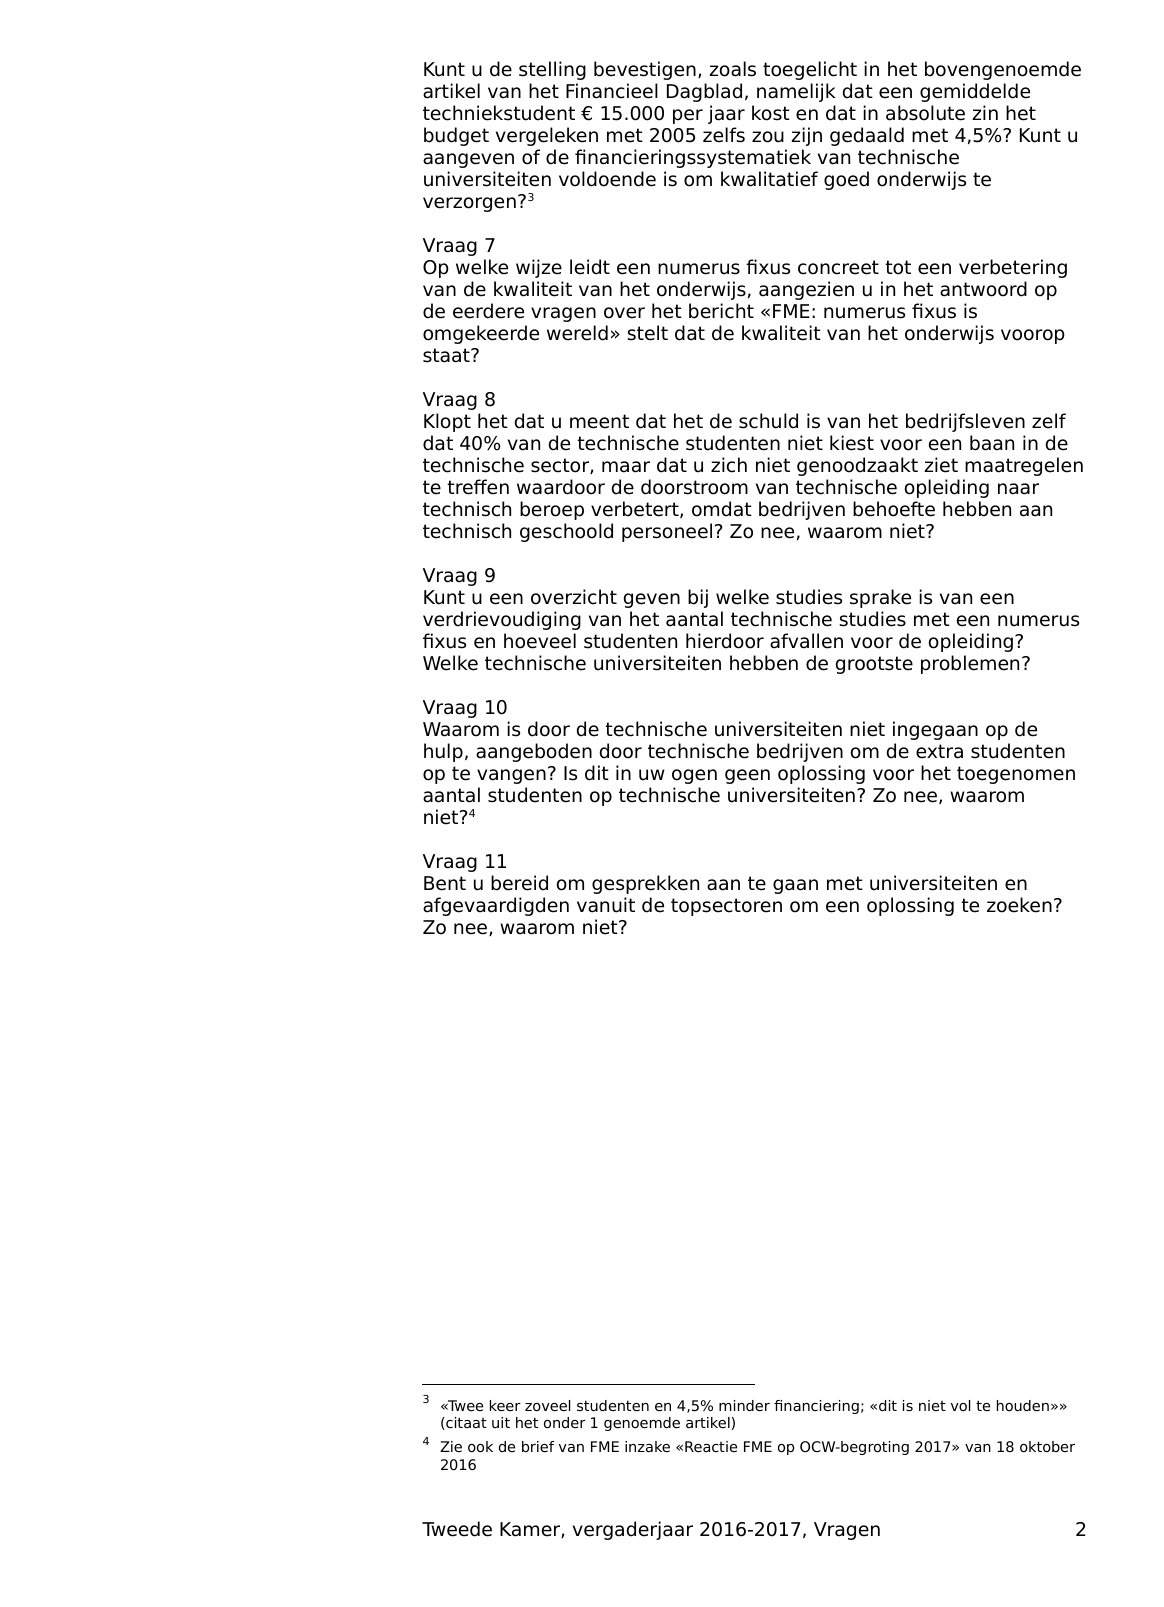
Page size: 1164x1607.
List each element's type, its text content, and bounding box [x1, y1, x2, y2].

text Vraag 8 [422, 389, 1087, 411]
text Op welke wijze leidt een numerus fixus concreet tot een verbetering van de kwaliteit van het onderwijs, aangezien u in het antwoord op de eerdere vragen over het bericht «FME: numerus fixus is omgekeerde wereld» stelt dat de kwaliteit van het onderwijs voorop staat? [422, 257, 1087, 367]
text Klopt het dat u meent dat het de schuld is van het bedrijfsleven zelf dat 40% van de technische studenten niet kiest voor een baan in de technische sector, maar dat u zich niet genoodzaakt ziet maatregelen te treffen waardoor de doorstroom van technische opleiding naar technisch beroep verbetert, omdat bedrijven behoefte hebben aan technisch geschoold personeel? Zo nee, waarom niet? [422, 411, 1087, 543]
text Zie ook de brief van FME inzake «Reactie FME op OCW-begroting 2017» van 18 oktober 2016 [422, 1435, 1087, 1474]
text «Twee keer zoveel studenten en 4,5% minder financiering; «dit is niet vol te houden»» (citaat uit het onder 1 genoemde artikel) [422, 1393, 1087, 1432]
text Vraag 11 [422, 851, 1087, 873]
text Waarom is door de technische universiteiten niet ingegaan op de hulp, aangeboden door technische bedrijven om de extra studenten op te vangen? Is dit in uw ogen geen oplossing voor het toegenomen aantal studenten op technische universiteiten? Zo nee, waarom niet? [422, 719, 1087, 829]
text Vraag 7 [422, 235, 1087, 257]
text Vraag 9 [422, 565, 1087, 587]
text Vraag 10 [422, 697, 1087, 719]
text Kunt u de stelling bevestigen, zoals toegelicht in het bovengenoemde artikel van het Financieel Dagblad, namelijk dat een gemiddelde techniekstudent € 15.000 per jaar kost en dat in absolute zin het budget vergeleken met 2005 zelfs zou zijn gedaald met 4,5%? Kunt u aangeven of de financieringssystematiek van technische universiteiten voldoende is om kwalitatief goed onderwijs te verzorgen? [422, 59, 1087, 213]
text Bent u bereid om gesprekken aan te gaan met universiteiten en afgevaardigden vanuit de topsectoren om een oplossing te zoeken? Zo nee, waarom niet? [422, 873, 1087, 939]
text Kunt u een overzicht geven bij welke studies sprake is van een verdrievoudiging van het aantal technische studies met een numerus fixus en hoeveel studenten hierdoor afvallen voor de opleiding? Welke technische universiteiten hebben de grootste problemen? [422, 587, 1087, 675]
